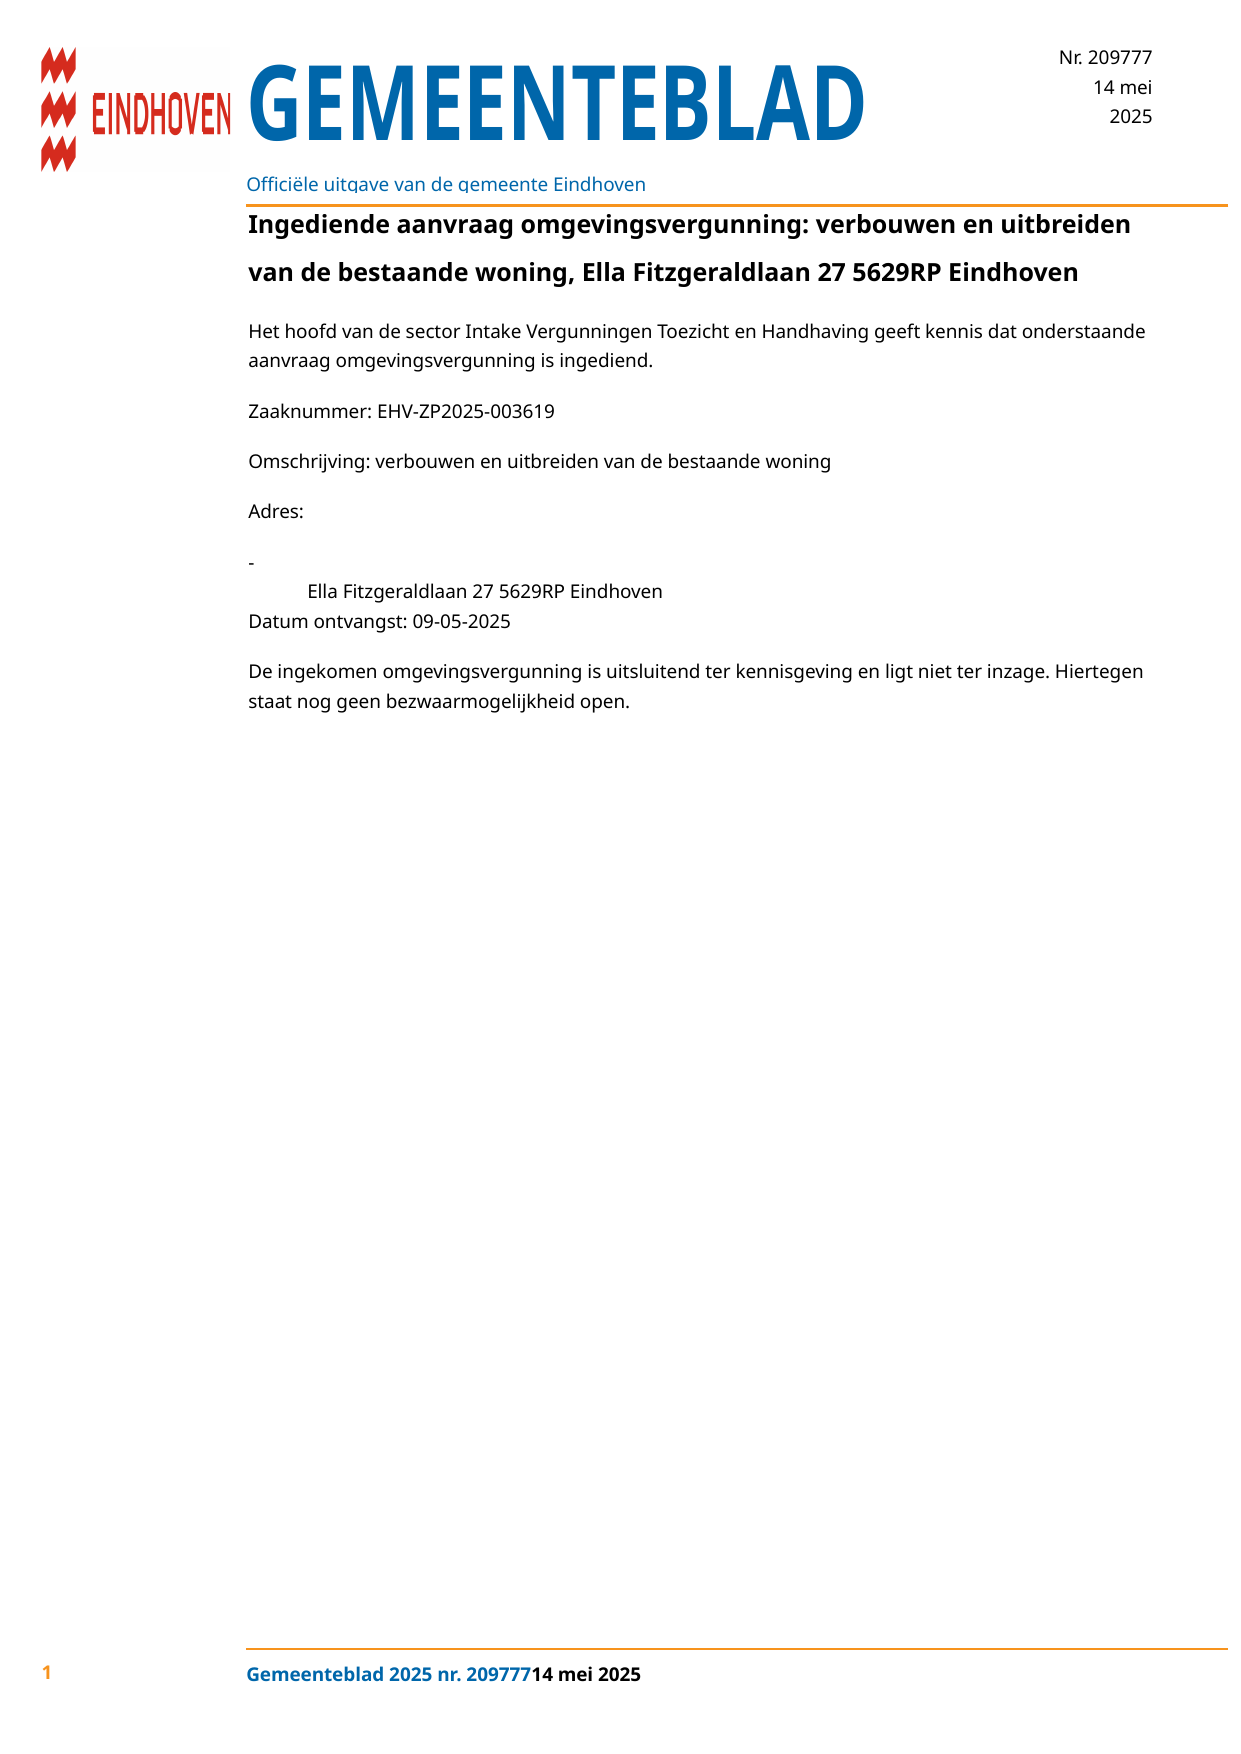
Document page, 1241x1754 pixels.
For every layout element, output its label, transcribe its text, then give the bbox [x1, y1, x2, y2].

text De ingekomen omgevingsvergunning is uitsluitend ter kennisgeving en ligt niet ter inzage. Hiertegen staat nog geen bezwaarmogelijkheid open. [248, 659, 1152, 714]
list Ella Fitzgeraldlaan 27 5629RP Eindhoven [248, 579, 1152, 604]
text Adres: [248, 499, 1152, 524]
picture [41, 47, 231, 172]
text Ingediende aanvraag omgevingsvergunning: verbouwen en uitbreiden van de bestaande woning, Ella Fitzgeraldlaan 27 5629RP Eindhoven [248, 207, 1152, 288]
text Het hoofd van de sector Intake Vergunningen Toezicht en Handhaving geeft kennis dat onderstaande aanvraag omgevingsvergunning is ingediend. [248, 318, 1152, 373]
text Omschrijving: verbouwen en uitbreiden van de bestaande woning [248, 448, 1152, 474]
text Zaaknummer: EHV-ZP2025-003619 [248, 398, 1152, 424]
text Datum ontvangst: 09-05-2025 [248, 608, 1152, 634]
